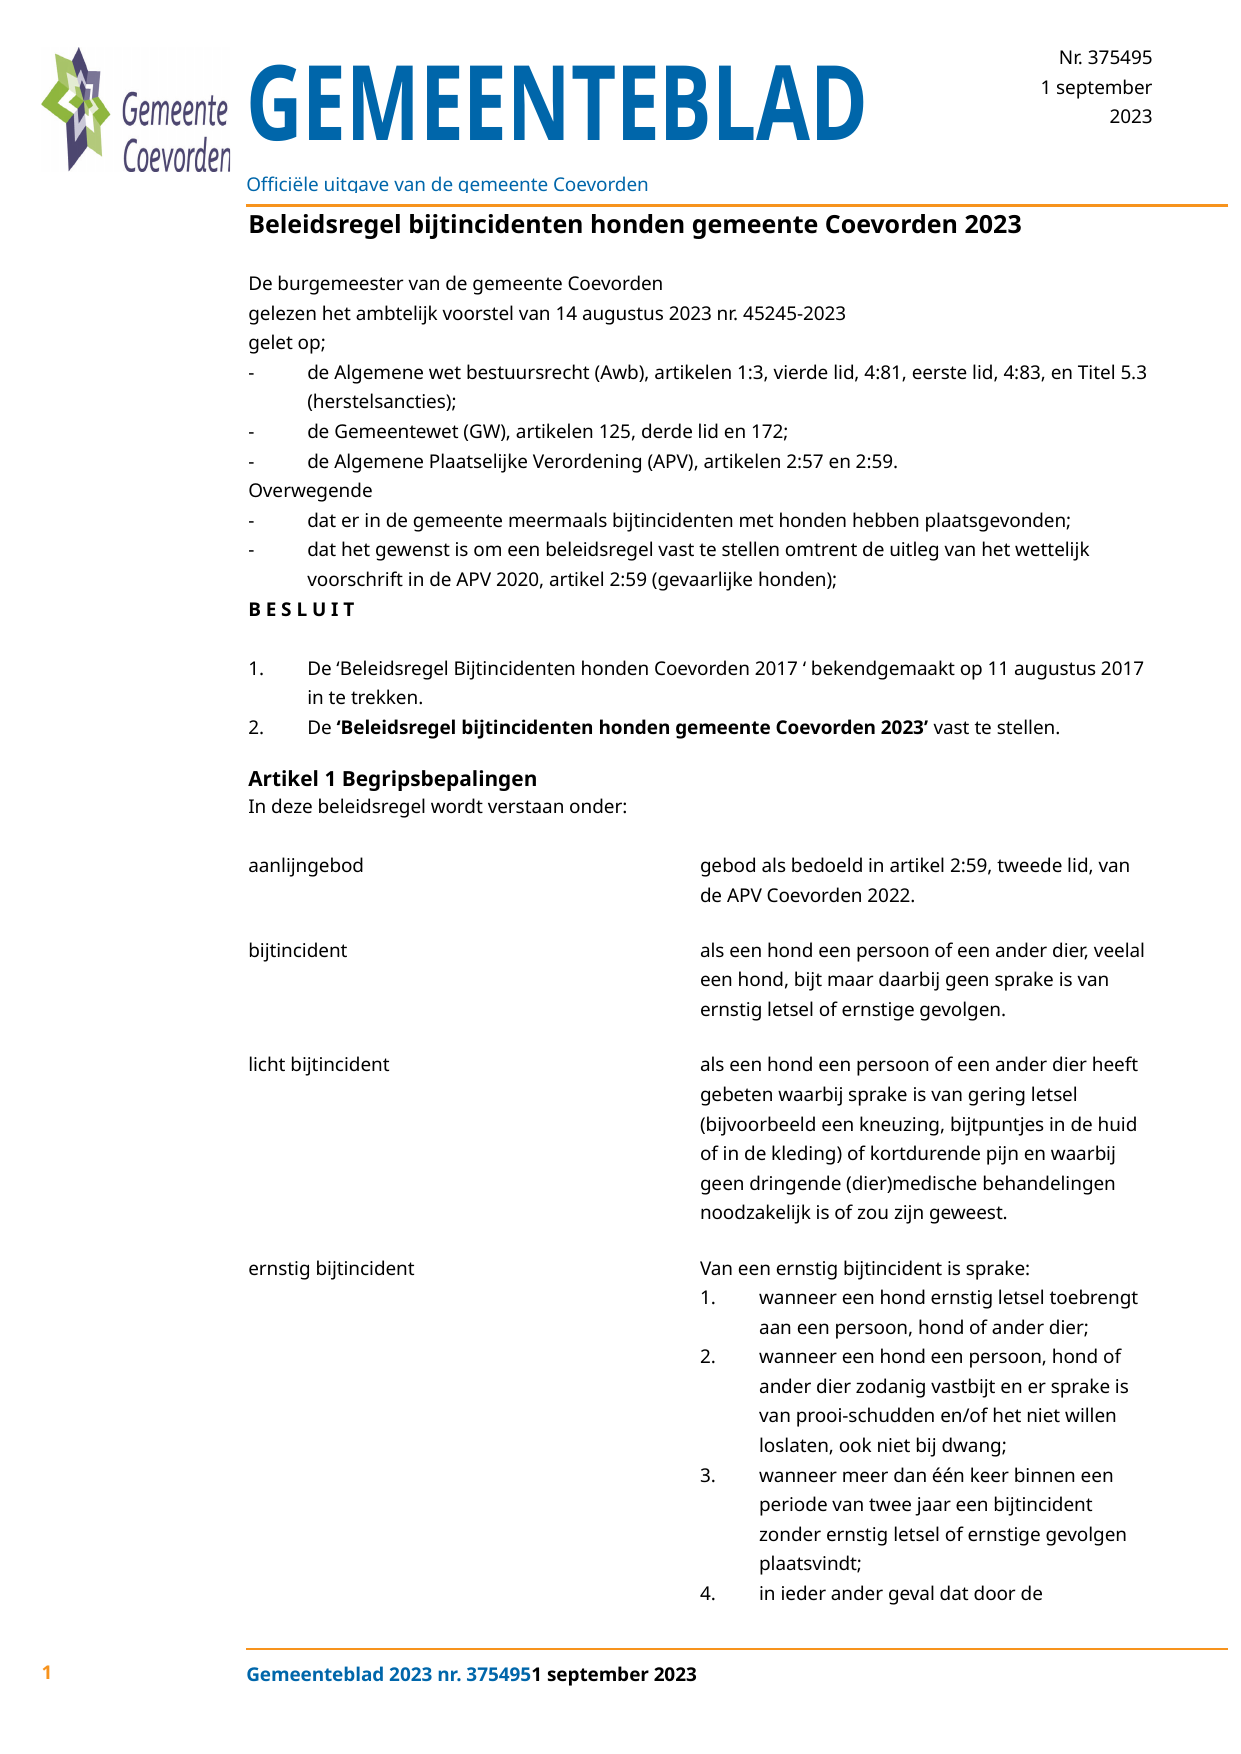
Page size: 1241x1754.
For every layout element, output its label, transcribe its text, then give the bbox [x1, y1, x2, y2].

picture [41, 47, 231, 172]
text B E S L U I T [248, 596, 1152, 621]
list dat er in de gemeente meermaals bijtincidenten met honden hebben plaatsgevonden; [248, 507, 1152, 533]
list De ‘Beleidsregel Bijtincidenten honden Coevorden 2017 ‘ bekendgemaakt op 11 augustus 2017 in te trekken. [248, 655, 1152, 710]
list de Algemene Plaatselijke Verordening (APV), artikelen 2:57 en 2:59. [248, 448, 1152, 473]
text Overwegende [248, 477, 1152, 503]
table_header gebod als bedoeld in artikel 2:59, tweede lid, van de APV Coevorden 2022. [700, 852, 1152, 937]
table_cell ernstig bijtincident [248, 1255, 700, 1606]
table_cell als een hond een persoon of een ander dier heeft gebeten waarbij sprake is van gering letsel (bijvoorbeeld een kneuzing, bijtpuntjes in de huid of in de kleding) of kortdurende pijn en waarbij geen dringende (dier)medische behandelingen noodzakelijk is of zou zijn geweest. [700, 1052, 1152, 1255]
list de Algemene wet bestuursrecht (Awb), artikelen 1:3, vierde lid, 4:81, eerste lid, 4:83, en Titel 5.3 (herstelsancties); [248, 359, 1152, 414]
text Artikel 1 Begripsbepalingen [248, 764, 1152, 793]
text gelet op; [248, 329, 1152, 355]
table_header aanlijngebod [248, 852, 700, 937]
table_cell licht bijtincident [248, 1052, 700, 1255]
text Beleidsregel bijtincidenten honden gemeente Coevorden 2023 [248, 207, 1152, 241]
text De burgemeester van de gemeente Coevorden [248, 270, 1152, 296]
table_cell als een hond een persoon of een ander dier, veelal een hond, bijt maar daarbij geen sprake is van ernstig letsel of ernstige gevolgen. [700, 937, 1152, 1052]
table_cell bijtincident [248, 937, 700, 1052]
list dat het gewenst is om een beleidsregel vast te stellen omtrent de uitleg van het wettelijk voorschrift in de APV 2020, artikel 2:59 (gevaarlijke honden); [248, 537, 1152, 592]
list De ‘Beleidsregel bijtincidenten honden gemeente Coevorden 2023’ vast te stellen. [248, 714, 1152, 740]
list de Gemeentewet (GW), artikelen 125, derde lid en 172; [248, 418, 1152, 444]
table_cell Van een ernstig bijtincident is sprake: wanneer een hond ernstig letsel toebrengt aan een persoon, hond of ander dier; wanneer een hond een persoon, hond of ander dier zodanig vastbijt en er sprake is van prooi-schudden en/of het niet willen loslaten, ook niet bij dwang; wanneer meer dan één keer binnen een periode van twee jaar een bijtincident zonder ernstig letsel of ernstige gevolgen plaatsvindt; in ieder ander geval dat door de [700, 1255, 1152, 1606]
text In deze beleidsregel wordt verstaan onder: [248, 793, 1152, 819]
text gelezen het ambtelijk voorstel van 14 augustus 2023 nr. 45245-2023 [248, 300, 1152, 326]
